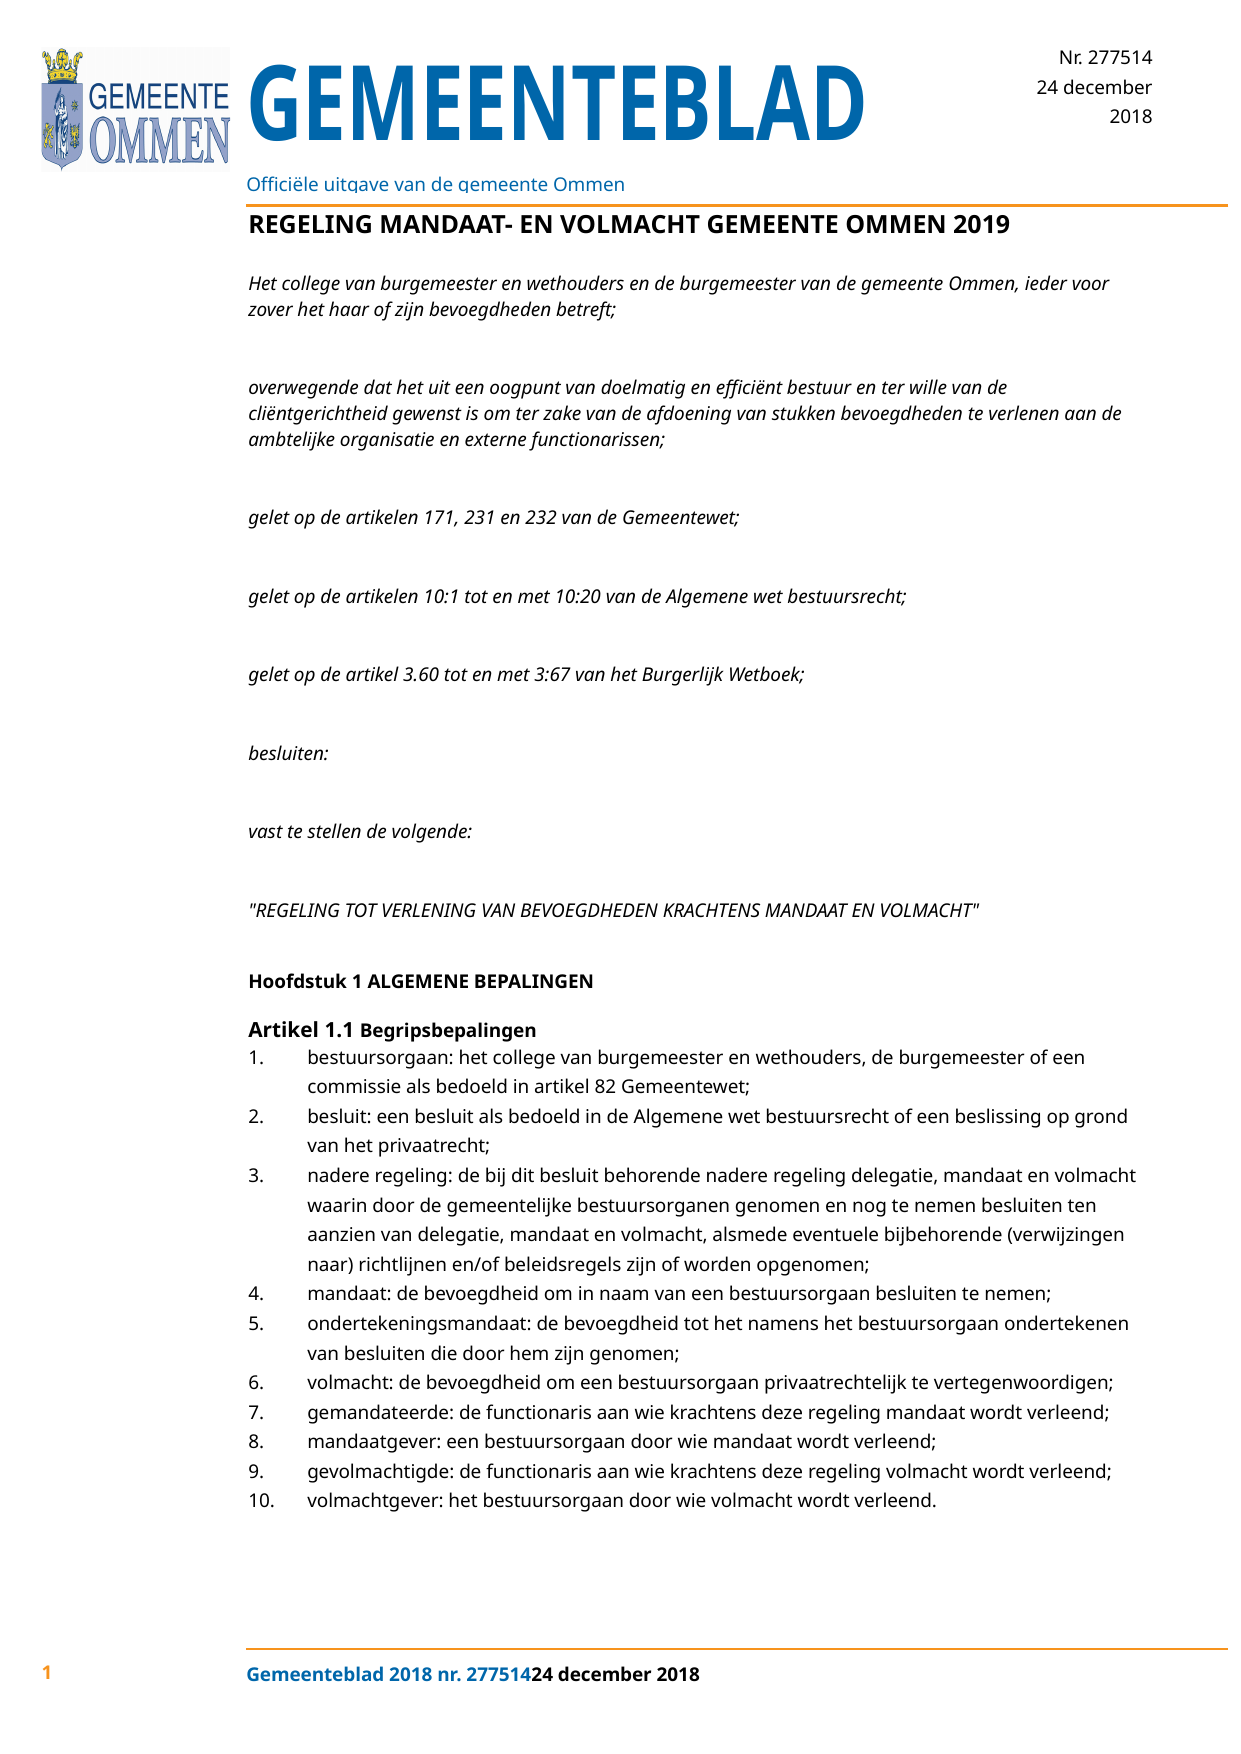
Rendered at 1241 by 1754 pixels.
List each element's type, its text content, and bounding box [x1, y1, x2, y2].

text REGELING MANDAAT- EN VOLMACHT GEMEENTE OMMEN 2019 [248, 207, 1152, 241]
list ondertekeningsmandaat: de bevoegdheid tot het namens het bestuursorgaan ondertekenen van besluiten die door hem zijn genomen; [248, 1310, 1152, 1365]
text "REGELING TOT VERLENING VAN BEVOEGDHEDEN KRACHTENS MANDAAT EN VOLMACHT" [248, 897, 1152, 923]
text gelet op de artikelen 171, 231 en 232 van de Gemeentewet; [248, 504, 1152, 530]
list mandaatgever: een bestuursorgaan door wie mandaat wordt verleend; [248, 1428, 1152, 1454]
text Hoofdstuk 1 ALGEMENE BEPALINGEN [248, 966, 1152, 994]
list bestuursorgaan: het college van burgemeester en wethouders, de burgemeester of een commissie als bedoeld in artikel 82 Gemeentewet; [248, 1044, 1152, 1099]
text Het college van burgemeester en wethouders en de burgemeester van de gemeente Ommen, ieder voor zover het haar of zijn bevoegdheden betreft; [248, 270, 1152, 322]
list gemandateerde: de functionaris aan wie krachtens deze regeling mandaat wordt verleend; [248, 1399, 1152, 1424]
text gelet op de artikelen 10:1 tot en met 10:20 van de Algemene wet bestuursrecht; [248, 583, 1152, 609]
list volmachtgever: het bestuursorgaan door wie volmacht wordt verleend. [248, 1488, 1152, 1513]
picture [41, 47, 231, 172]
text gelet op de artikel 3.60 tot en met 3:67 van het Burgerlijk Wetboek; [248, 662, 1152, 687]
list mandaat: de bevoegdheid om in naam van een bestuursorgaan besluiten te nemen; [248, 1281, 1152, 1306]
list gevolmachtigde: de functionaris aan wie krachtens deze regeling volmacht wordt verleend; [248, 1458, 1152, 1484]
list besluit: een besluit als bedoeld in de Algemene wet bestuursrecht of een beslissing op grond van het privaatrecht; [248, 1103, 1152, 1158]
list nadere regeling: de bij dit besluit behorende nadere regeling delegatie, mandaat en volmacht waarin door de gemeentelijke bestuursorganen genomen en nog te nemen besluiten ten aanzien van delegatie, mandaat en volmacht, alsmede eventuele bijbehorende (verwijzingen naar) richtlijnen en/of beleidsregels zijn of worden opgenomen; [248, 1162, 1152, 1277]
text besluiten: [248, 740, 1152, 766]
text overwegende dat het uit een oogpunt van doelmatig en efficiënt bestuur en ter wille van de cliëntgerichtheid gewenst is om ter zake van de afdoening van stukken bevoegdheden te verlenen aan de ambtelijke organisatie en externe functionarissen; [248, 374, 1152, 452]
list volmacht: de bevoegdheid om een bestuursorgaan privaatrechtelijk te vertegenwoordigen; [248, 1369, 1152, 1395]
text Artikel 1.1 Begripsbepalingen [248, 1015, 1152, 1044]
text vast te stellen de volgende: [248, 819, 1152, 844]
